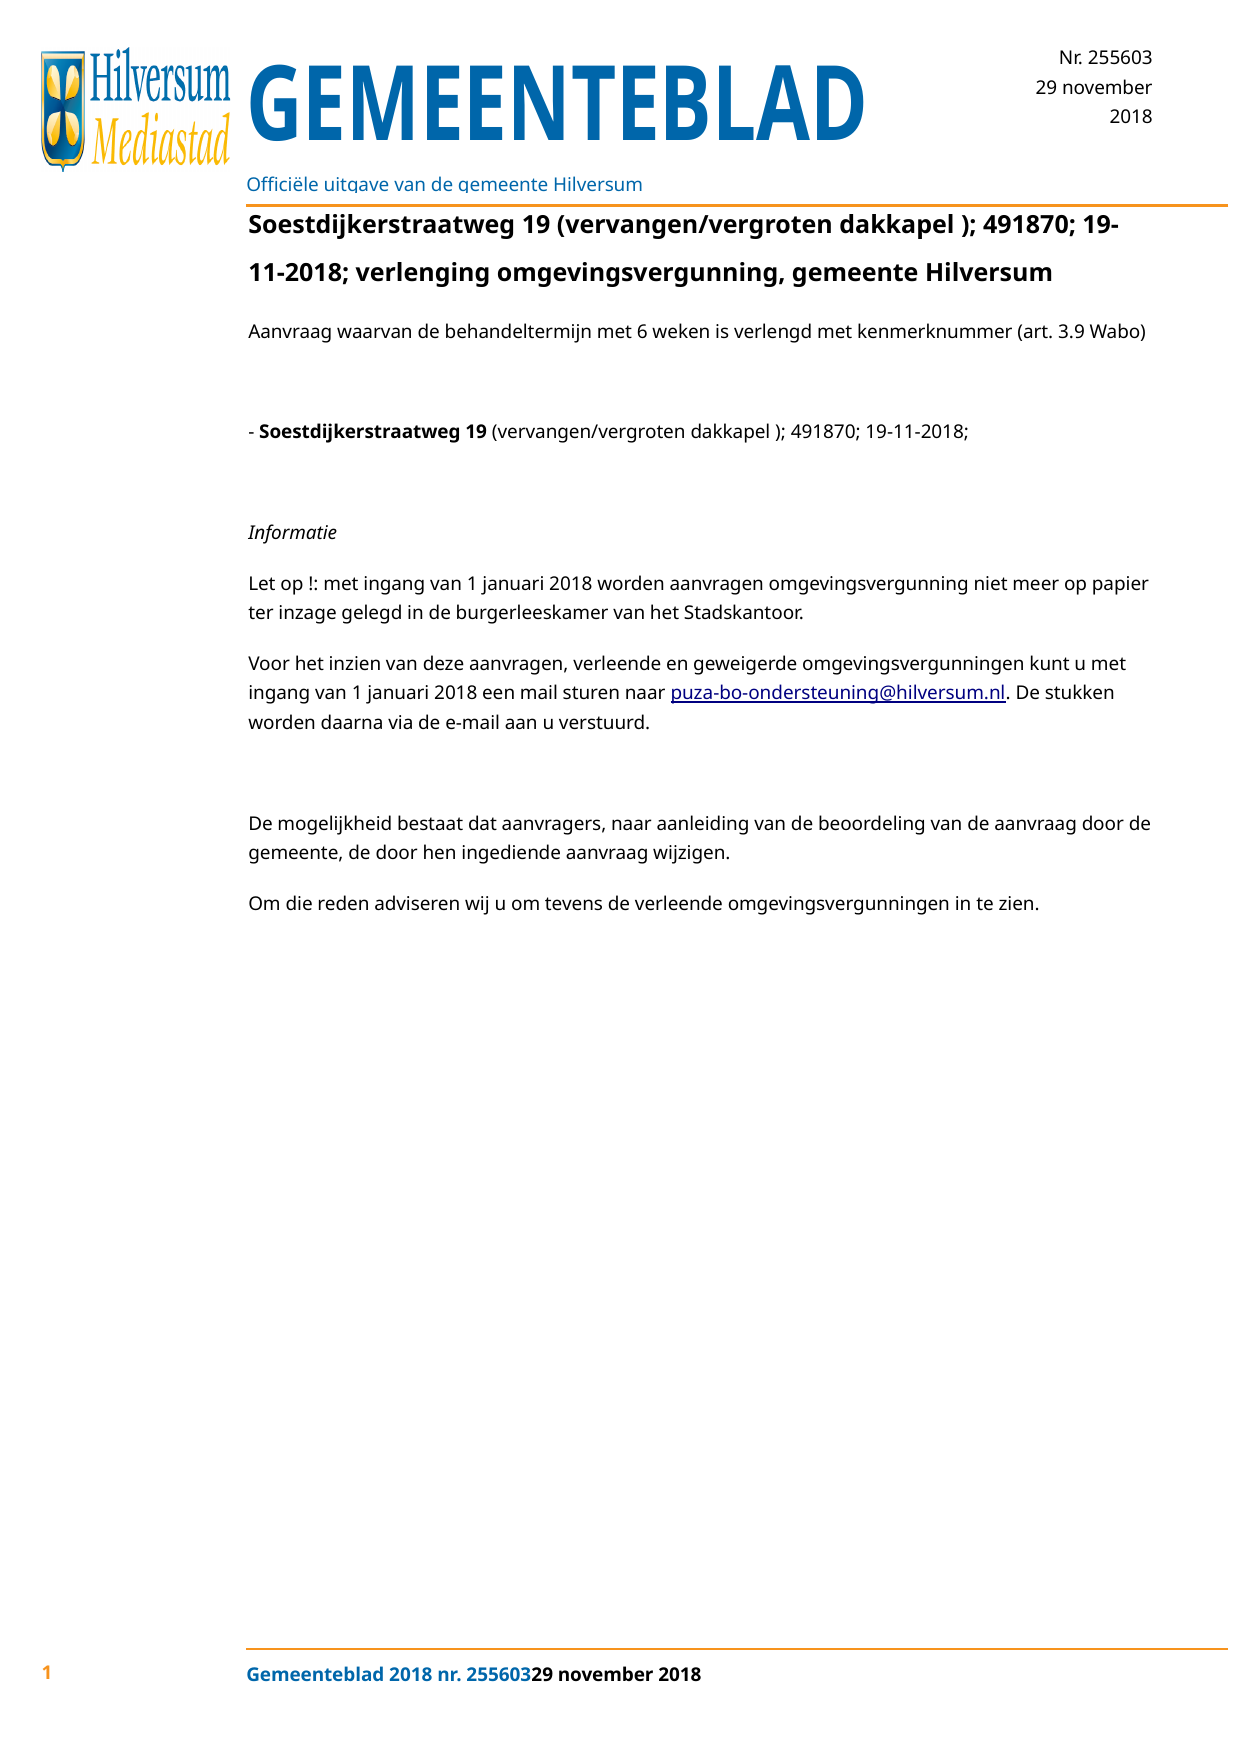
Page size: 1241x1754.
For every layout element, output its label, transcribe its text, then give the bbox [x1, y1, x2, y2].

text - Soestdijkerstraatweg 19 (vervangen/vergroten dakkapel ); 491870; 19-11-2018; [248, 419, 1152, 444]
picture [41, 47, 231, 172]
text Aanvraag waarvan de behandeltermijn met 6 weken is verlengd met kenmerknummer (art. 3.9 Wabo) [248, 318, 1152, 344]
text De mogelijkheid bestaat dat aanvragers, naar aanleiding van de beoordeling van de aanvraag door de gemeente, de door hen ingediende aanvraag wijzigen. [248, 810, 1152, 865]
text Voor het inzien van deze aanvragen, verleende en geweigerde omgevingsvergunningen kunt u met ingang van 1 januari 2018 een mail sturen naar puza-bo-ondersteuning@hilversum.nl. De stukken worden daarna via de e-mail aan u verstuurd. [248, 650, 1152, 735]
text Om die reden adviseren wij u om tevens de verleende omgevingsvergunningen in te zien. [248, 890, 1152, 916]
text Soestdijkerstraatweg 19 (vervangen/vergroten dakkapel ); 491870; 19-11-2018; verlenging omgevingsvergunning, gemeente Hilversum [248, 207, 1152, 288]
text Let op !: met ingang van 1 januari 2018 worden aanvragen omgevingsvergunning niet meer op papier ter inzage gelegd in de burgerleeskamer van het Stadskantoor. [248, 570, 1152, 625]
text Informatie [248, 519, 1152, 545]
